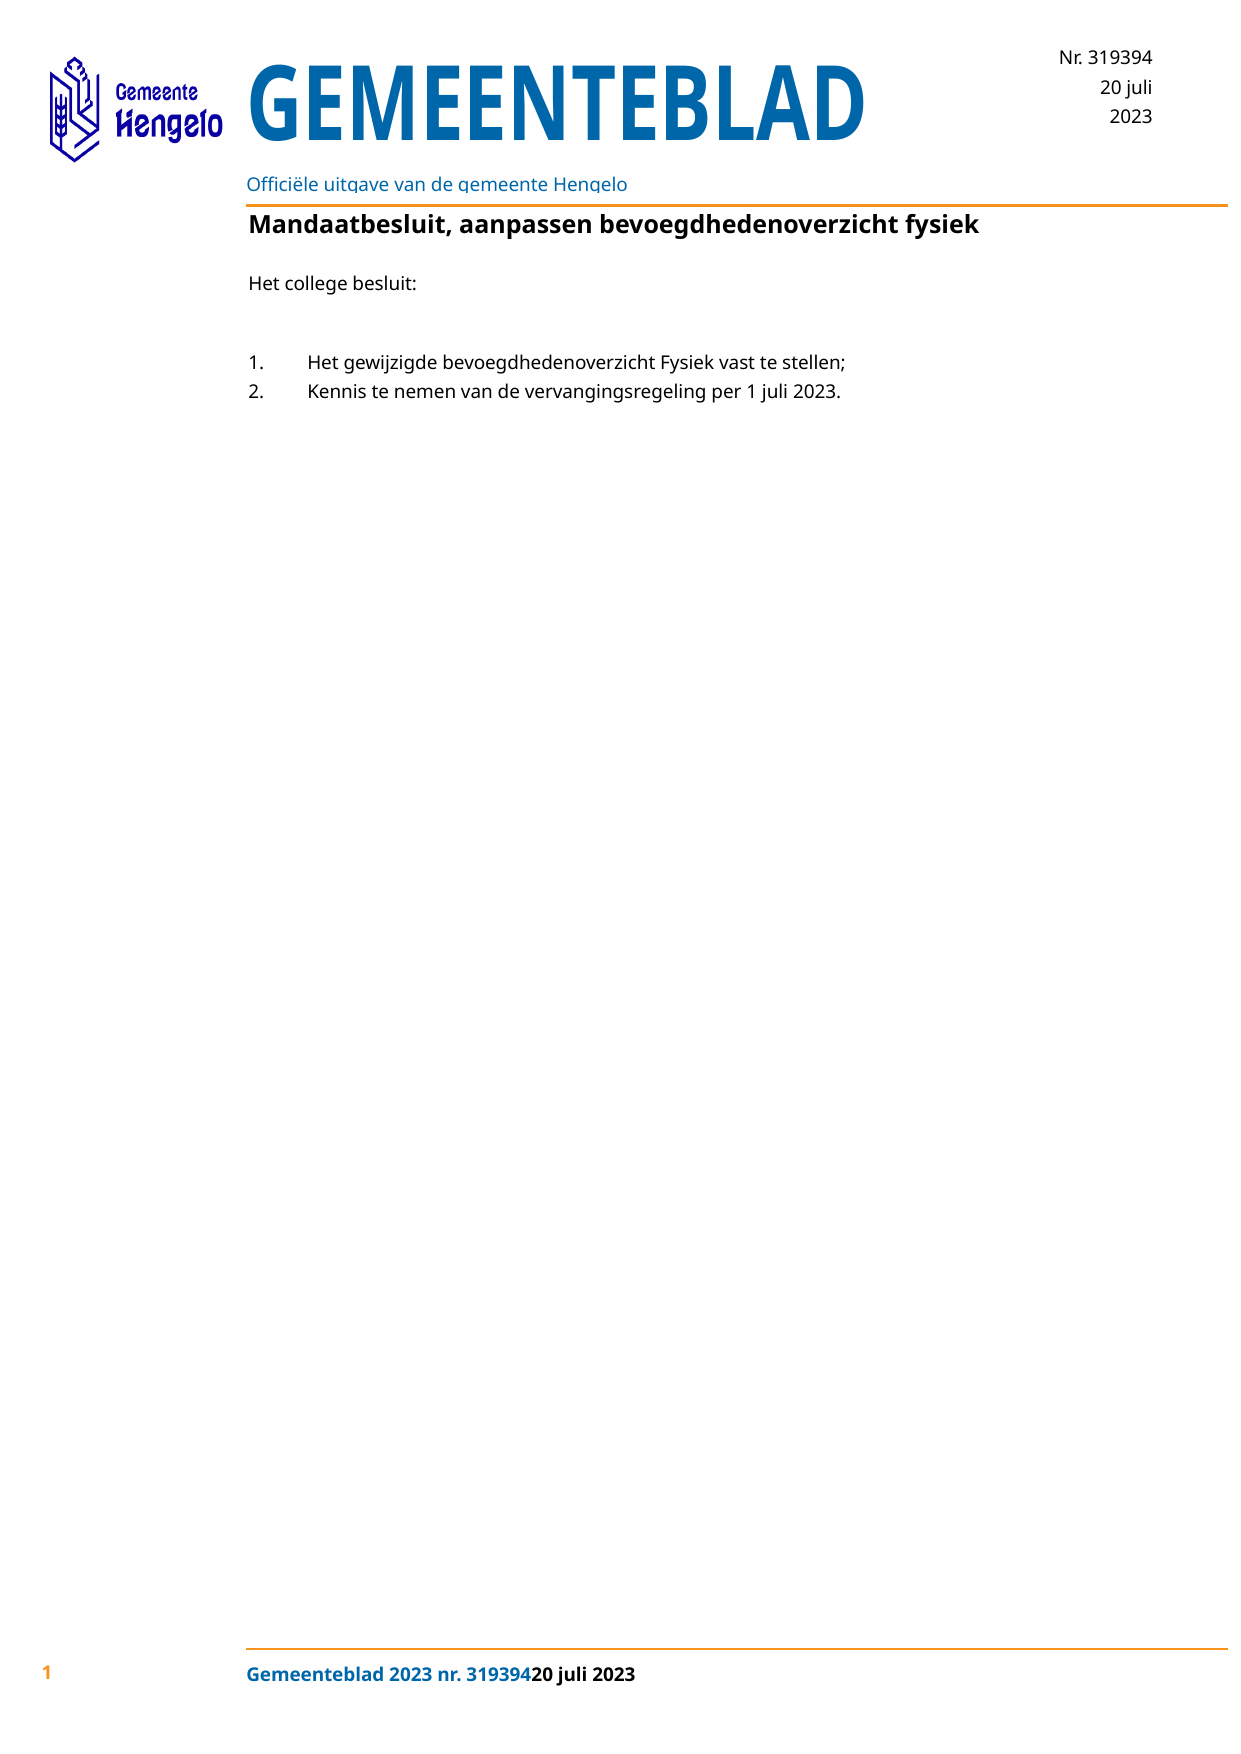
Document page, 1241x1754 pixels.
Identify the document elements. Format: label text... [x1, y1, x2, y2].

picture [41, 47, 231, 172]
list Kennis te nemen van de vervangingsregeling per 1 juli 2023. [248, 379, 1152, 404]
text Het college besluit: [248, 270, 1152, 296]
text Mandaatbesluit, aanpassen bevoegdhedenoverzicht fysiek [248, 207, 1152, 241]
list Het gewijzigde bevoegdhedenoverzicht Fysiek vast te stellen; [248, 349, 1152, 375]
